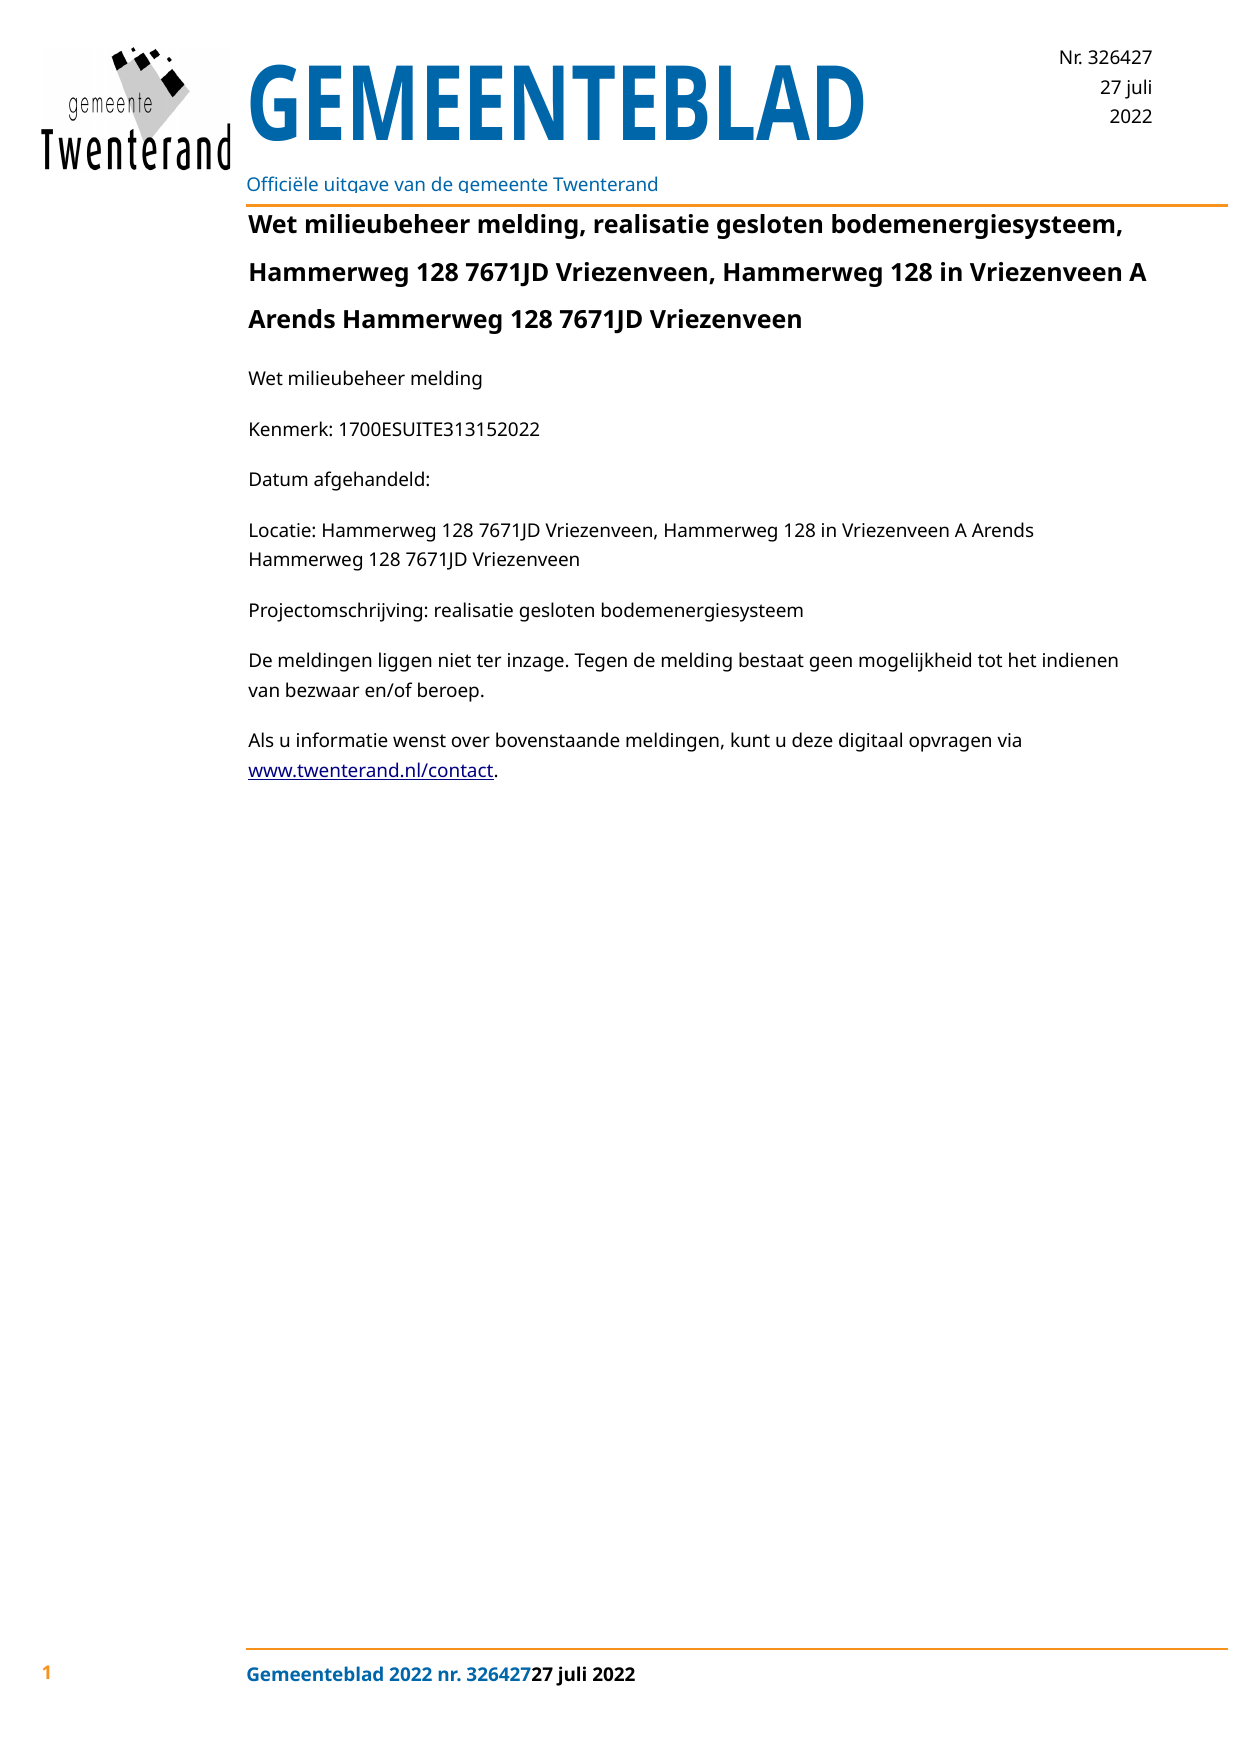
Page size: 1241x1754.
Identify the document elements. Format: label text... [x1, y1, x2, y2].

text De meldingen liggen niet ter inzage. Tegen de melding bestaat geen mogelijkheid tot het indienen van bezwaar en/of beroep. [248, 647, 1152, 702]
text Kenmerk: 1700ESUITE313152022 [248, 416, 1152, 442]
text Locatie: Hammerweg 128 7671JD Vriezenveen, Hammerweg 128 in Vriezenveen A Arends Hammerweg 128 7671JD Vriezenveen [248, 517, 1152, 572]
text Projectomschrijving: realisatie gesloten bodemenergiesysteem [248, 597, 1152, 622]
text Datum afgehandeld: [248, 466, 1152, 492]
text Wet milieubeheer melding [248, 366, 1152, 391]
picture [41, 47, 231, 172]
text Als u informatie wenst over bovenstaande meldingen, kunt u deze digitaal opvragen via www.twenterand.nl/contact. [248, 727, 1152, 782]
text Wet milieubeheer melding, realisatie gesloten bodemenergiesysteem, Hammerweg 128 7671JD Vriezenveen, Hammerweg 128 in Vriezenveen A Arends Hammerweg 128 7671JD Vriezenveen [248, 207, 1152, 336]
